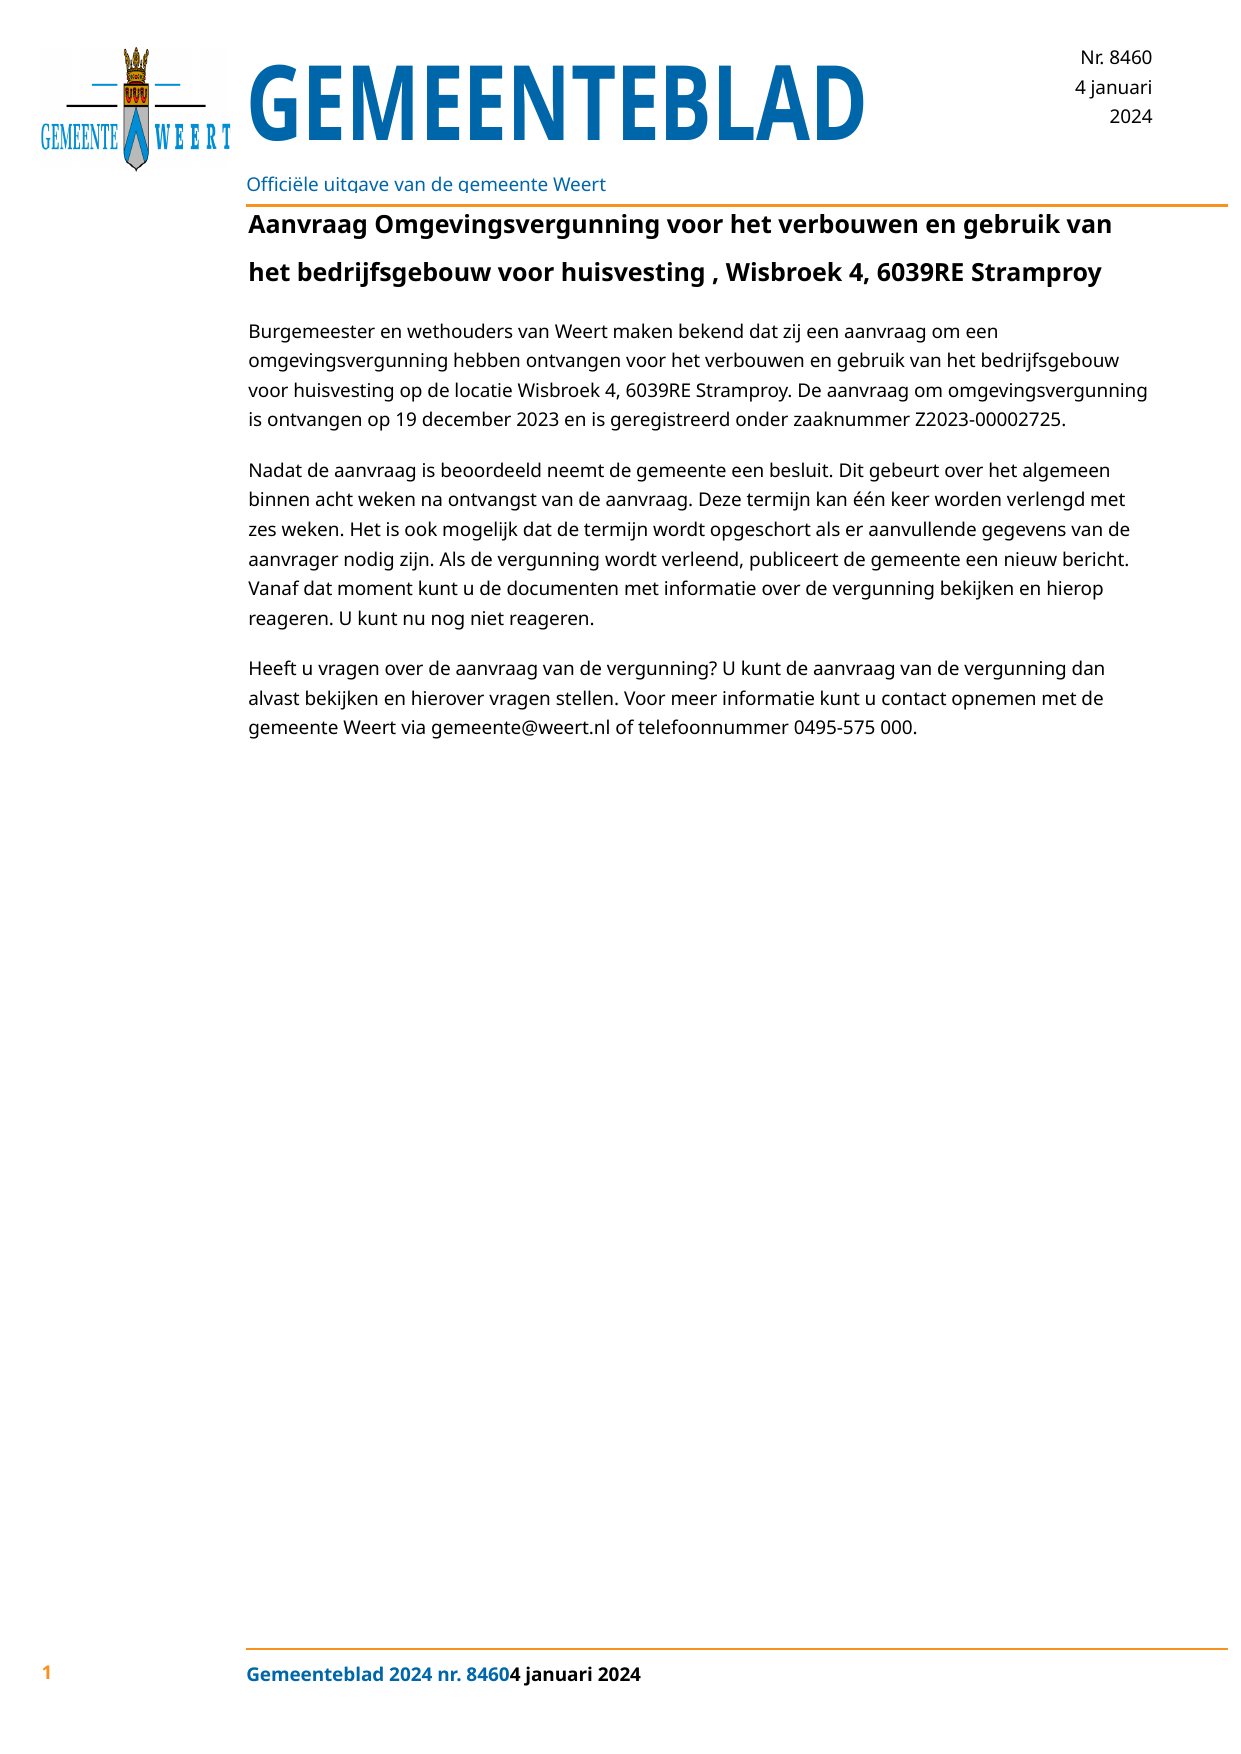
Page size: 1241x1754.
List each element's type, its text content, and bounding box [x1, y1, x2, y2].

text Heeft u vragen over de aanvraag van de vergunning? U kunt de aanvraag van de vergunning dan alvast bekijken en hierover vragen stellen. Voor meer informatie kunt u contact opnemen met de gemeente Weert via gemeente@weert.nl of telefoonnummer 0495-575 000. [248, 655, 1152, 740]
picture [41, 47, 231, 172]
text Nadat de aanvraag is beoordeeld neemt de gemeente een besluit. Dit gebeurt over het algemeen binnen acht weken na ontvangst van de aanvraag. Deze termijn kan één keer worden verlengd met zes weken. Het is ook mogelijk dat de termijn wordt opgeschort als er aanvullende gegevens van de aanvrager nodig zijn. Als de vergunning wordt verleend, publiceert de gemeente een nieuw bericht. Vanaf dat moment kunt u de documenten met informatie over de vergunning bekijken en hierop reageren. U kunt nu nog niet reageren. [248, 457, 1152, 631]
text Aanvraag Omgevingsvergunning voor het verbouwen en gebruik van het bedrijfsgebouw voor huisvesting , Wisbroek 4, 6039RE Stramproy [248, 207, 1152, 288]
text Burgemeester en wethouders van Weert maken bekend dat zij een aanvraag om een omgevingsvergunning hebben ontvangen voor het verbouwen en gebruik van het bedrijfsgebouw voor huisvesting op de locatie Wisbroek 4, 6039RE Stramproy. De aanvraag om omgevingsvergunning is ontvangen op 19 december 2023 en is geregistreerd onder zaaknummer Z2023-00002725. [248, 318, 1152, 432]
